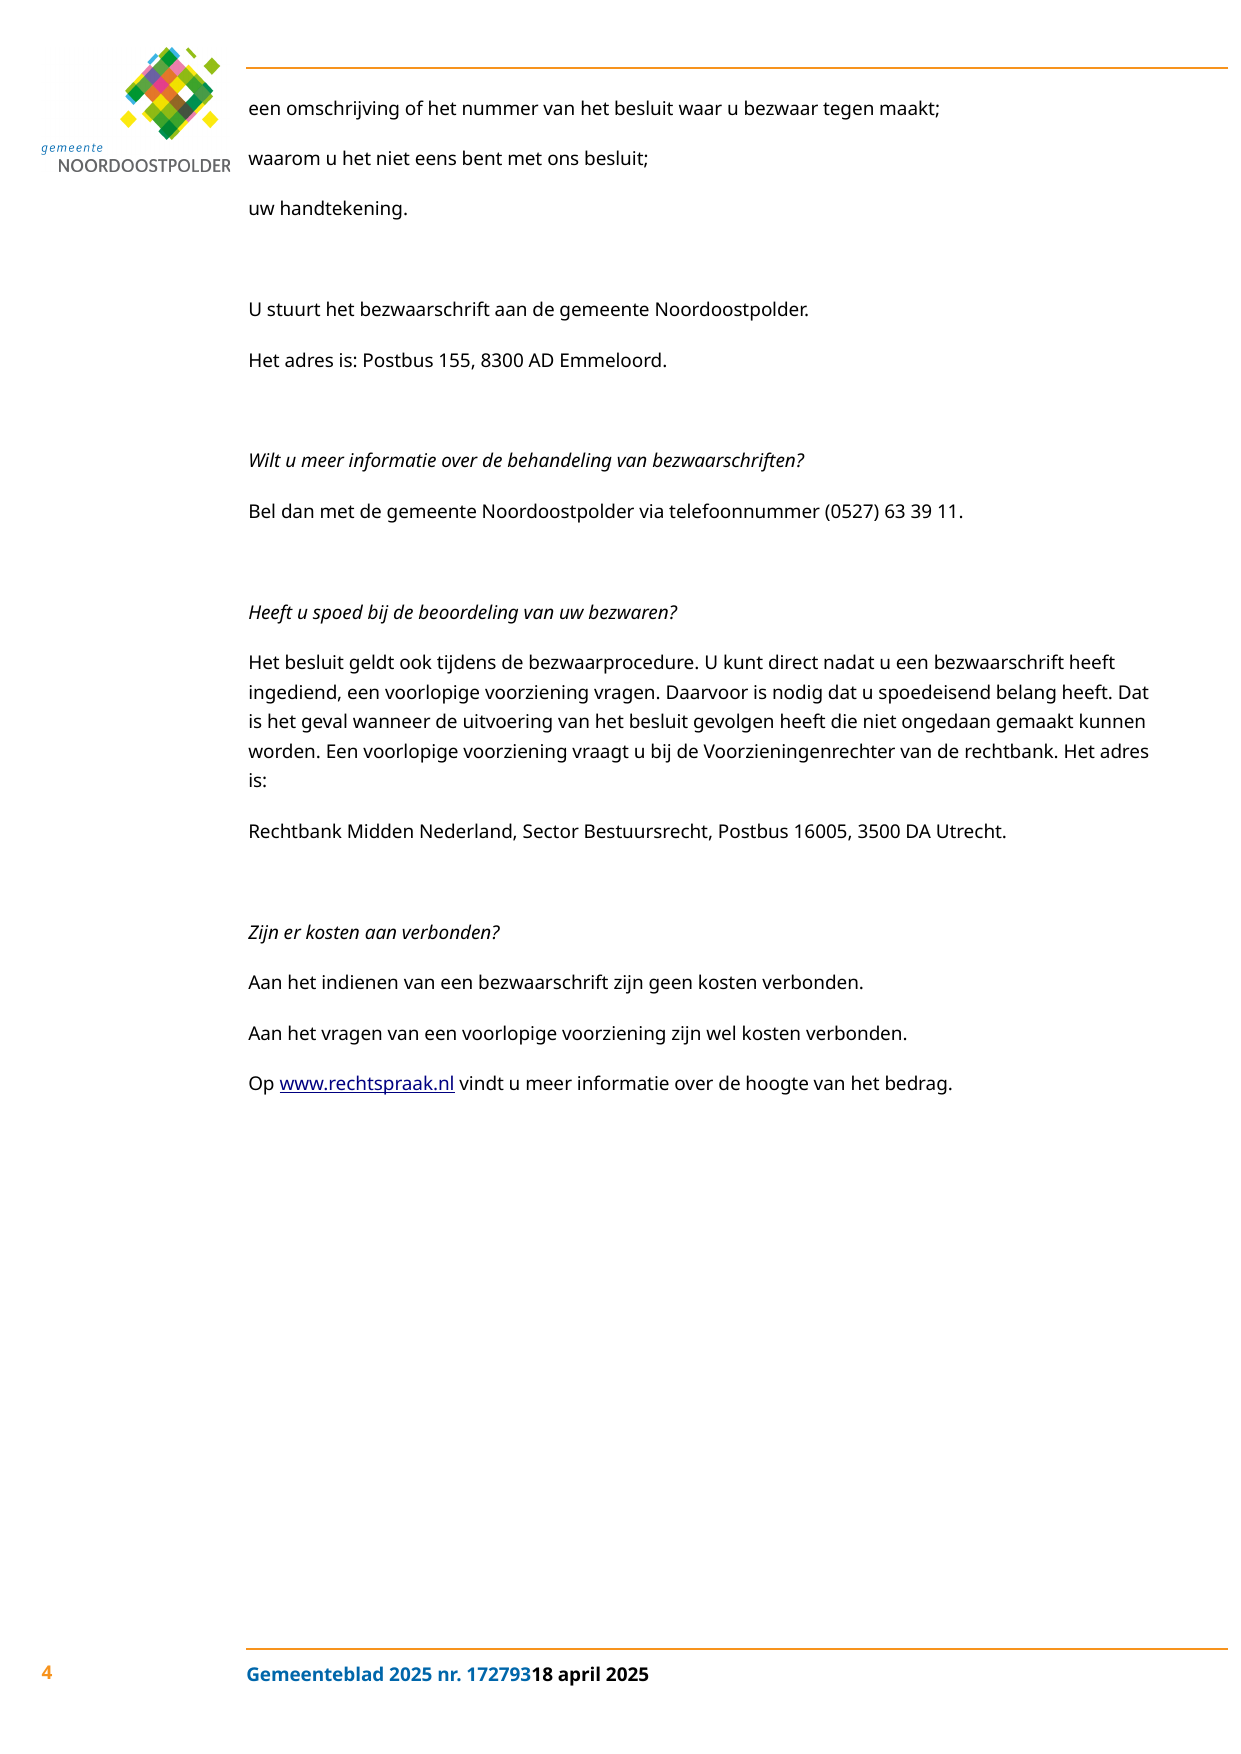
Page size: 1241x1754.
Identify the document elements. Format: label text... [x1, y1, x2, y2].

text Aan het vragen van een voorlopige voorziening zijn wel kosten verbonden. [248, 1020, 1152, 1046]
text Het adres is: Postbus 155, 8300 AD Emmeloord. [248, 347, 1152, 373]
text Het besluit geldt ook tijdens de bezwaarprocedure. U kunt direct nadat u een bezwaarschrift heeft ingediend, een voorlopige voorziening vragen. Daarvoor is nodig dat u spoedeisend belang heeft. Dat is het geval wanneer de uitvoering van het besluit gevolgen heeft die niet ongedaan gemaakt kunnen worden. Een voorlopige voorziening vraagt u bij de Voorzieningenrechter van de rechtbank. Het adres is: [248, 649, 1152, 793]
picture [41, 47, 231, 172]
text Heeft u spoed bij de beoordeling van uw bezwaren? [248, 599, 1152, 625]
text waarom u het niet eens bent met ons besluit; [248, 145, 1152, 171]
text U stuurt het bezwaarschrift aan de gemeente Noordoostpolder. [248, 296, 1152, 322]
text een omschrijving of het nummer van het besluit waar u bezwaar tegen maakt; [248, 95, 1152, 121]
text Aan het indienen van een bezwaarschrift zijn geen kosten verbonden. [248, 969, 1152, 995]
text Rechtbank Midden Nederland, Sector Bestuursrecht, Postbus 16005, 3500 DA Utrecht. [248, 818, 1152, 844]
text Bel dan met de gemeente Noordoostpolder via telefoonnummer (0527) 63 39 11. [248, 498, 1152, 524]
text uw handtekening. [248, 196, 1152, 221]
text Op www.rechtspraak.nl vindt u meer informatie over de hoogte van het bedrag. [248, 1070, 1152, 1096]
text Zijn er kosten aan verbonden? [248, 919, 1152, 945]
text Wilt u meer informatie over de behandeling van bezwaarschriften? [248, 448, 1152, 473]
